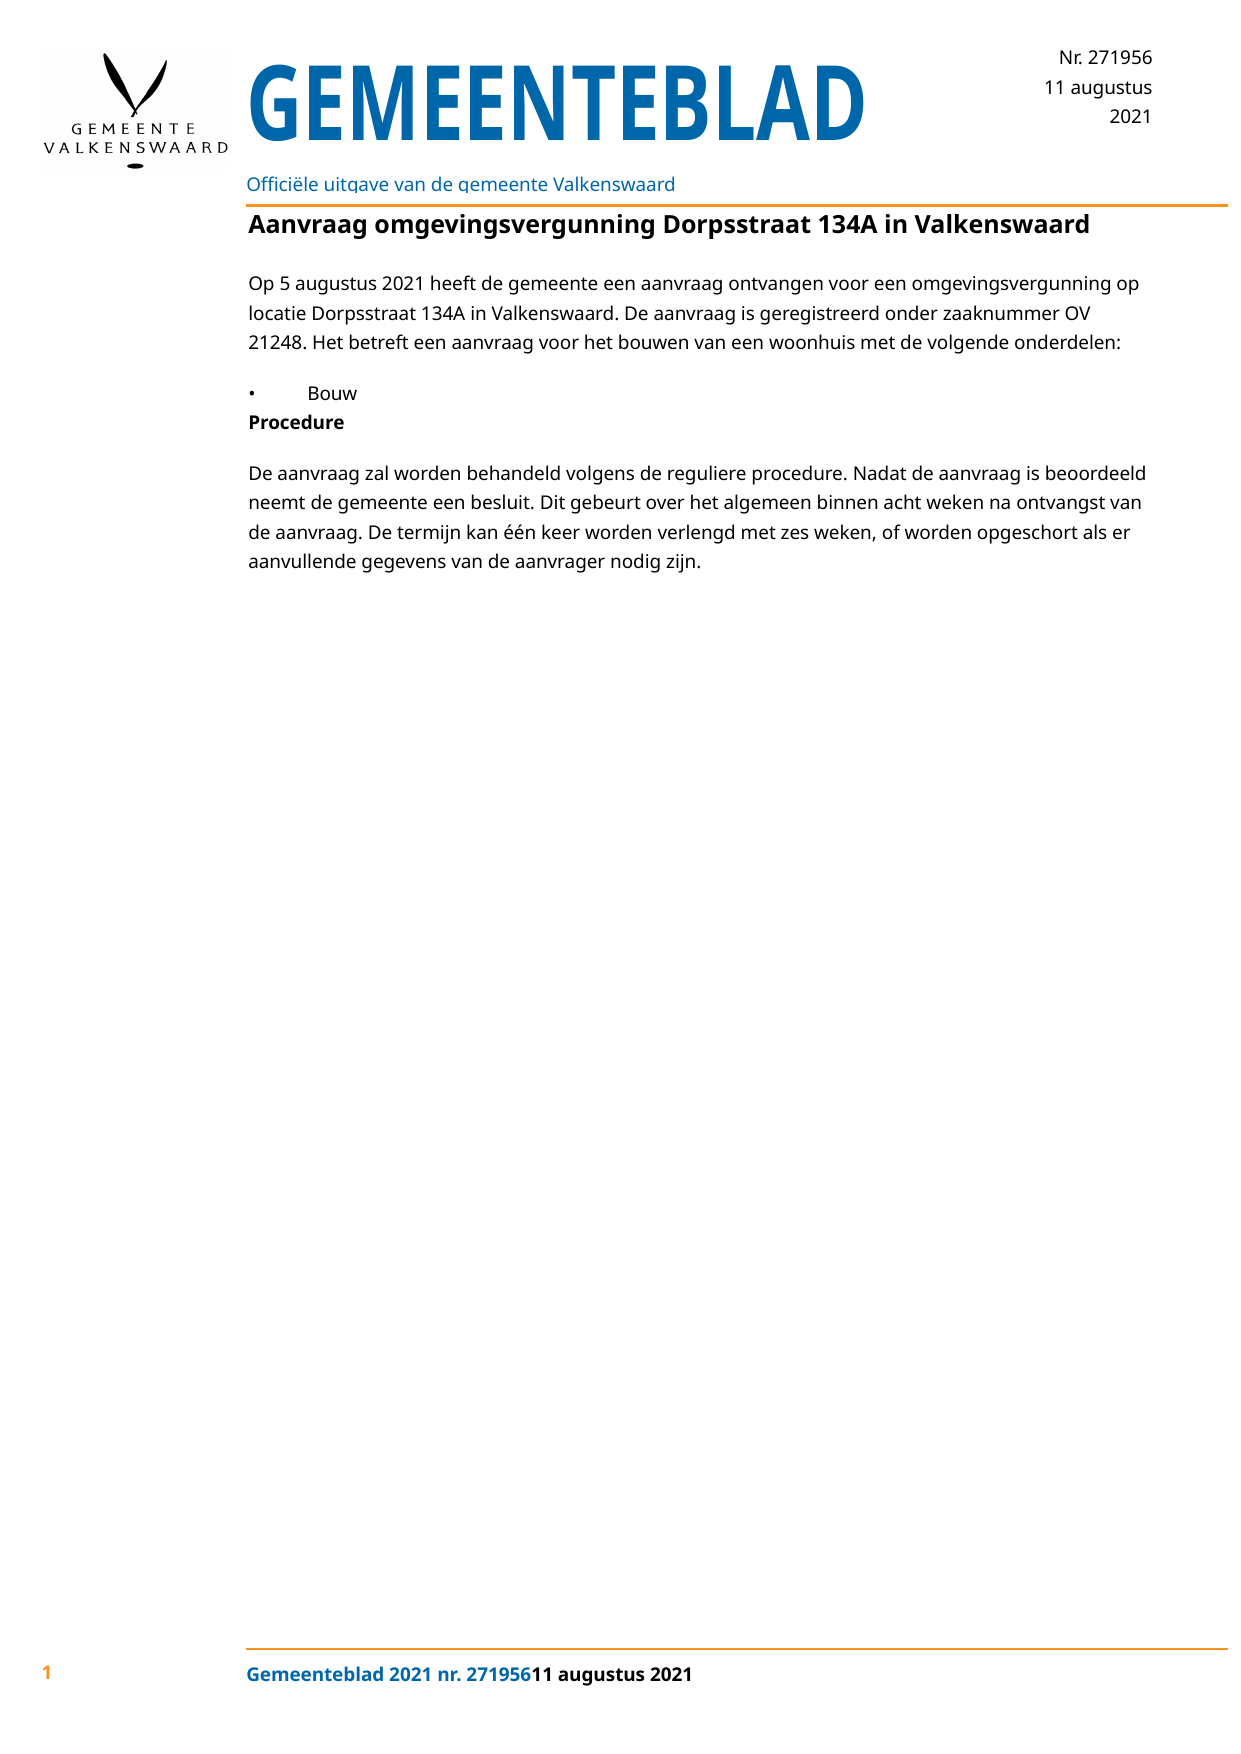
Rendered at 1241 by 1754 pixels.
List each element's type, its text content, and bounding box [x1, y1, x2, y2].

text Op 5 augustus 2021 heeft de gemeente een aanvraag ontvangen voor een omgevingsvergunning op locatie Dorpsstraat 134A in Valkenswaard. De aanvraag is geregistreerd onder zaaknummer OV 21248. Het betreft een aanvraag voor het bouwen van een woonhuis met de volgende onderdelen: [248, 270, 1152, 355]
text Procedure [248, 409, 1152, 435]
picture [41, 47, 231, 172]
list Bouw [248, 380, 1152, 406]
text De aanvraag zal worden behandeld volgens de reguliere procedure. Nadat de aanvraag is beoordeeld neemt de gemeente een besluit. Dit gebeurt over het algemeen binnen acht weken na ontvangst van de aanvraag. De termijn kan één keer worden verlengd met zes weken, of worden opgeschort als er aanvullende gegevens van de aanvrager nodig zijn. [248, 460, 1152, 574]
text Aanvraag omgevingsvergunning Dorpsstraat 134A in Valkenswaard [248, 207, 1152, 241]
